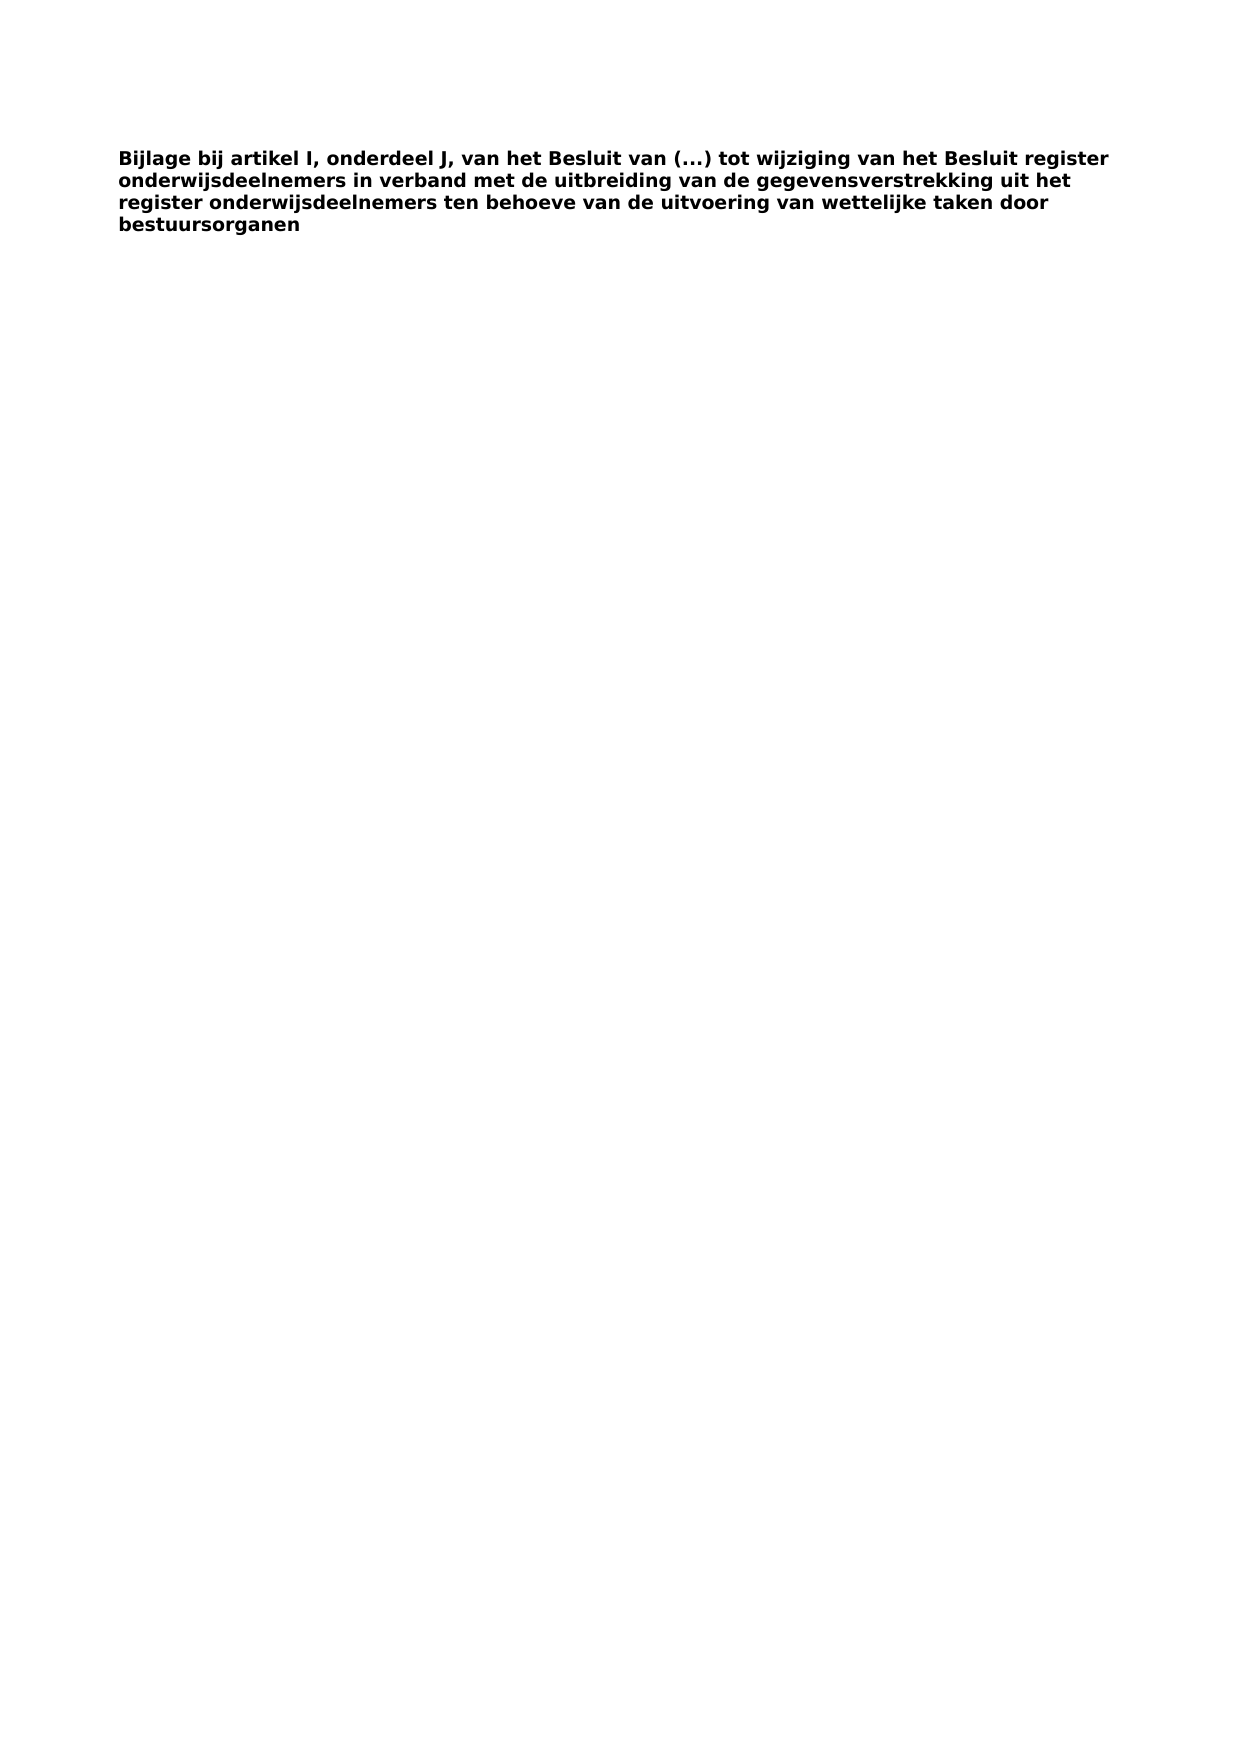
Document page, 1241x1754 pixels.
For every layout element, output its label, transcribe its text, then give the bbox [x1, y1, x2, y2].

subtitle Bijlage bij artikel I, onderdeel J, van het Besluit van (...) tot wijziging van het Besluit register onderwijsdeelnemers in verband met de uitbreiding van de gegevensverstrekking uit het register onderwijsdeelnemers ten behoeve van de uitvoering van wettelijke taken door bestuursorganen [118, 148, 1122, 236]
